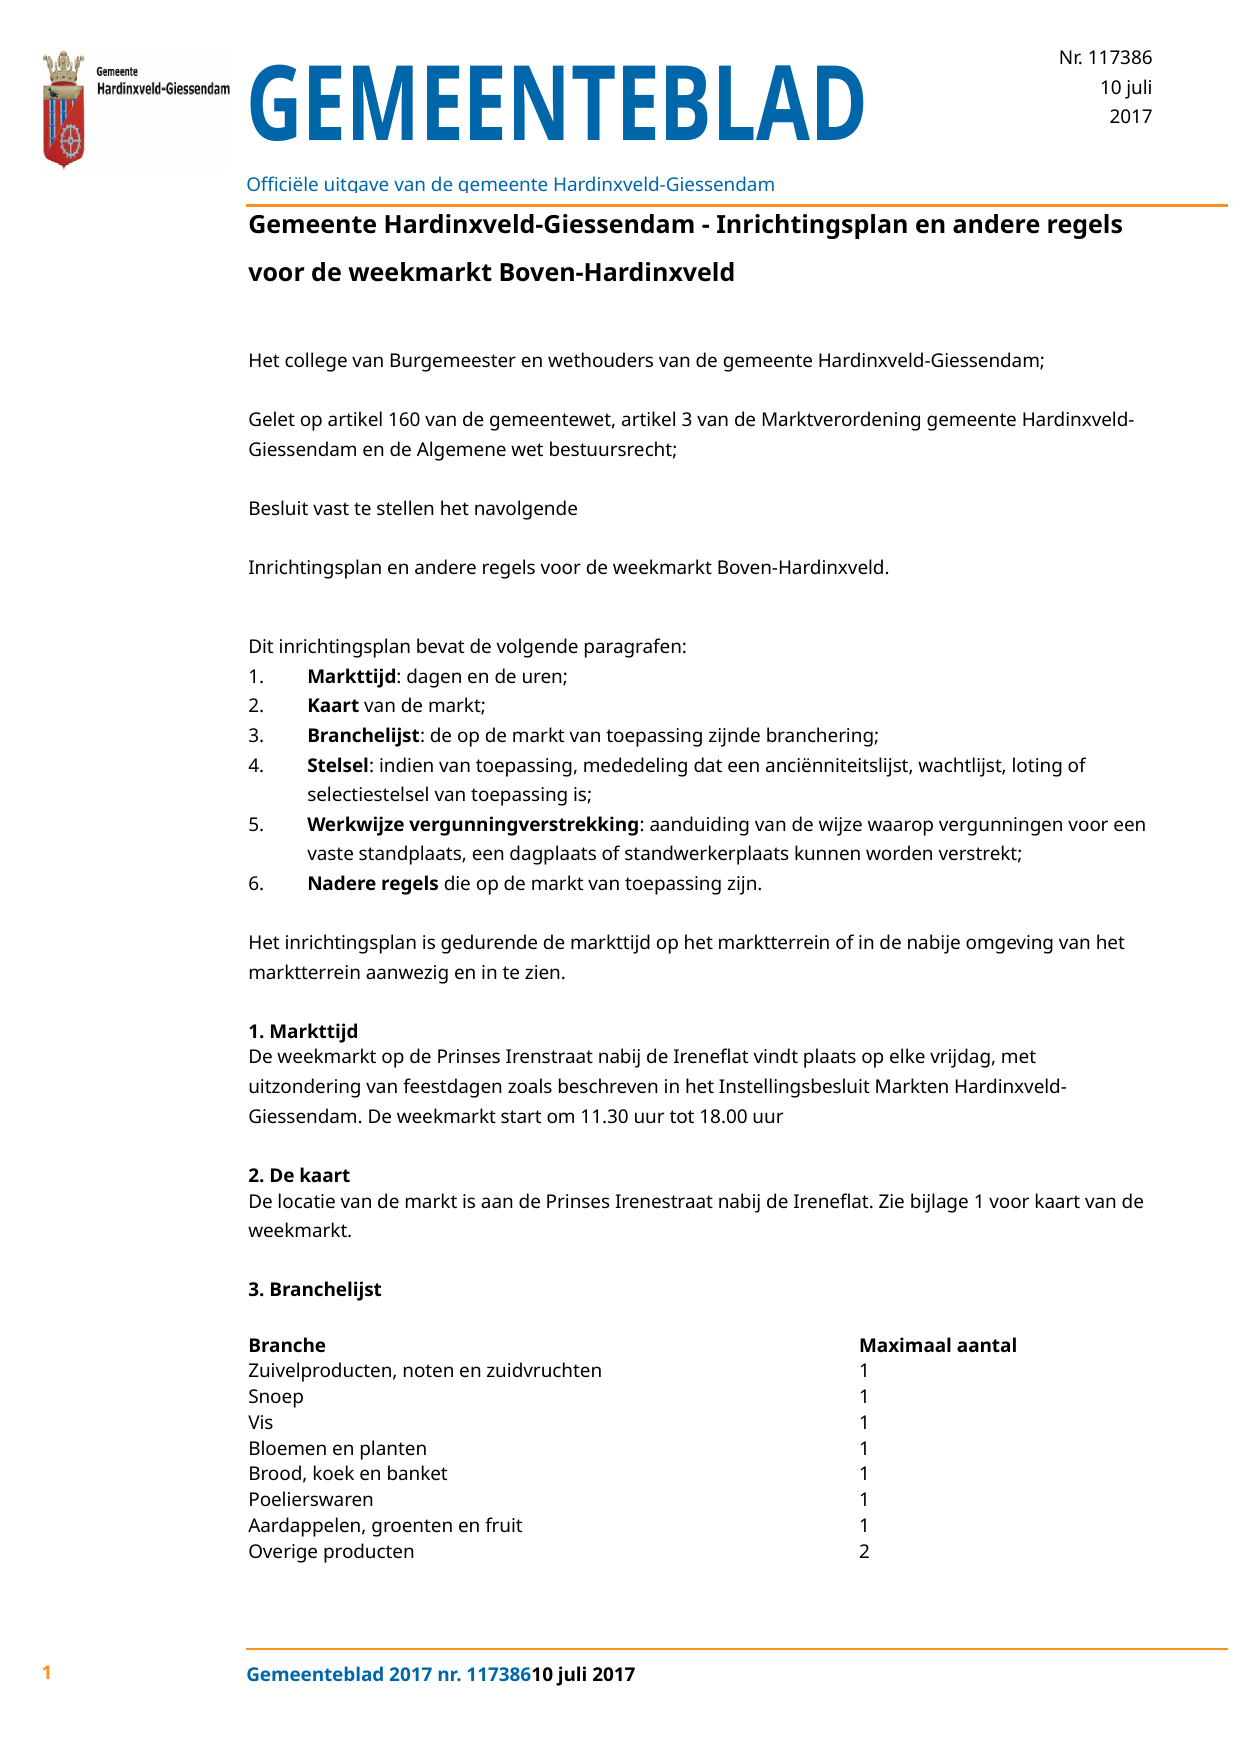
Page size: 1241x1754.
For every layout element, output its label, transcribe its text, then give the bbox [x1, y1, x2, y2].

list Werkwijze vergunningverstrekking: aanduiding van de wijze waarop vergunningen voor een vaste standplaats, een dagplaats of standwerkerplaats kunnen worden verstrekt; [248, 811, 1152, 866]
text 1. Markttijd [248, 1018, 1152, 1044]
table_cell Vis [248, 1409, 859, 1435]
table_cell Poelierswaren [248, 1486, 859, 1512]
picture [41, 47, 231, 172]
list Branchelijst: de op de markt van toepassing zijnde branchering; [248, 722, 1152, 748]
table_cell 1 [859, 1512, 1152, 1538]
list Nadere regels die op de markt van toepassing zijn. [248, 870, 1152, 896]
list Markttijd: dagen en de uren; [248, 663, 1152, 689]
table_cell Brood, koek en banket [248, 1461, 859, 1486]
text De locatie van de markt is aan de Prinses Irenestraat nabij de Ireneflat. Zie bijlage 1 voor kaart van de weekmarkt. [248, 1188, 1152, 1243]
table_cell Zuivelproducten, noten en zuidvruchten [248, 1358, 859, 1383]
text De weekmarkt op de Prinses Irenstraat nabij de Ireneflat vindt plaats op elke vrijdag, met uitzondering van feestdagen zoals beschreven in het Instellingsbesluit Markten Hardinxveld-Giessendam. De weekmarkt start om 11.30 uur tot 18.00 uur [248, 1044, 1152, 1129]
table_cell 1 [859, 1358, 1152, 1383]
text Gelet op artikel 160 van de gemeentewet, artikel 3 van de Marktverordening gemeente Hardinxveld-Giessendam en de Algemene wet bestuursrecht; [248, 407, 1152, 462]
table_cell 1 [859, 1384, 1152, 1409]
list Kaart van de markt; [248, 693, 1152, 718]
text 2. De kaart [248, 1162, 1152, 1188]
text Het inrichtingsplan is gedurende de markttijd op het marktterrein of in de nabije omgeving van het marktterrein aanwezig en in te zien. [248, 929, 1152, 984]
table_cell 2 [859, 1538, 1152, 1563]
list Stelsel: indien van toepassing, mededeling dat een anciënniteitslijst, wachtlijst, loting of selectiestelsel van toepassing is; [248, 752, 1152, 807]
text 3. Branchelijst [248, 1277, 1152, 1302]
table_header Maximaal aantal [859, 1332, 1152, 1358]
table_cell Overige producten [248, 1538, 859, 1563]
table_cell 1 [859, 1409, 1152, 1435]
table_cell 1 [859, 1486, 1152, 1512]
table_cell 1 [859, 1435, 1152, 1461]
text Besluit vast te stellen het navolgende [248, 495, 1152, 521]
table_header Branche [248, 1332, 859, 1358]
table_cell 1 [859, 1461, 1152, 1486]
text Inrichtingsplan en andere regels voor de weekmarkt Boven-Hardinxveld. [248, 554, 1152, 580]
table_cell Snoep [248, 1384, 859, 1409]
text Dit inrichtingsplan bevat de volgende paragrafen: [248, 633, 1152, 659]
table_cell Bloemen en planten [248, 1435, 859, 1461]
text Gemeente Hardinxveld-Giessendam - Inrichtingsplan en andere regels voor de weekmarkt Boven-Hardinxveld [248, 207, 1152, 288]
text Het college van Burgemeester en wethouders van de gemeente Hardinxveld-Giessendam; [248, 347, 1152, 373]
table_cell Aardappelen, groenten en fruit [248, 1512, 859, 1538]
